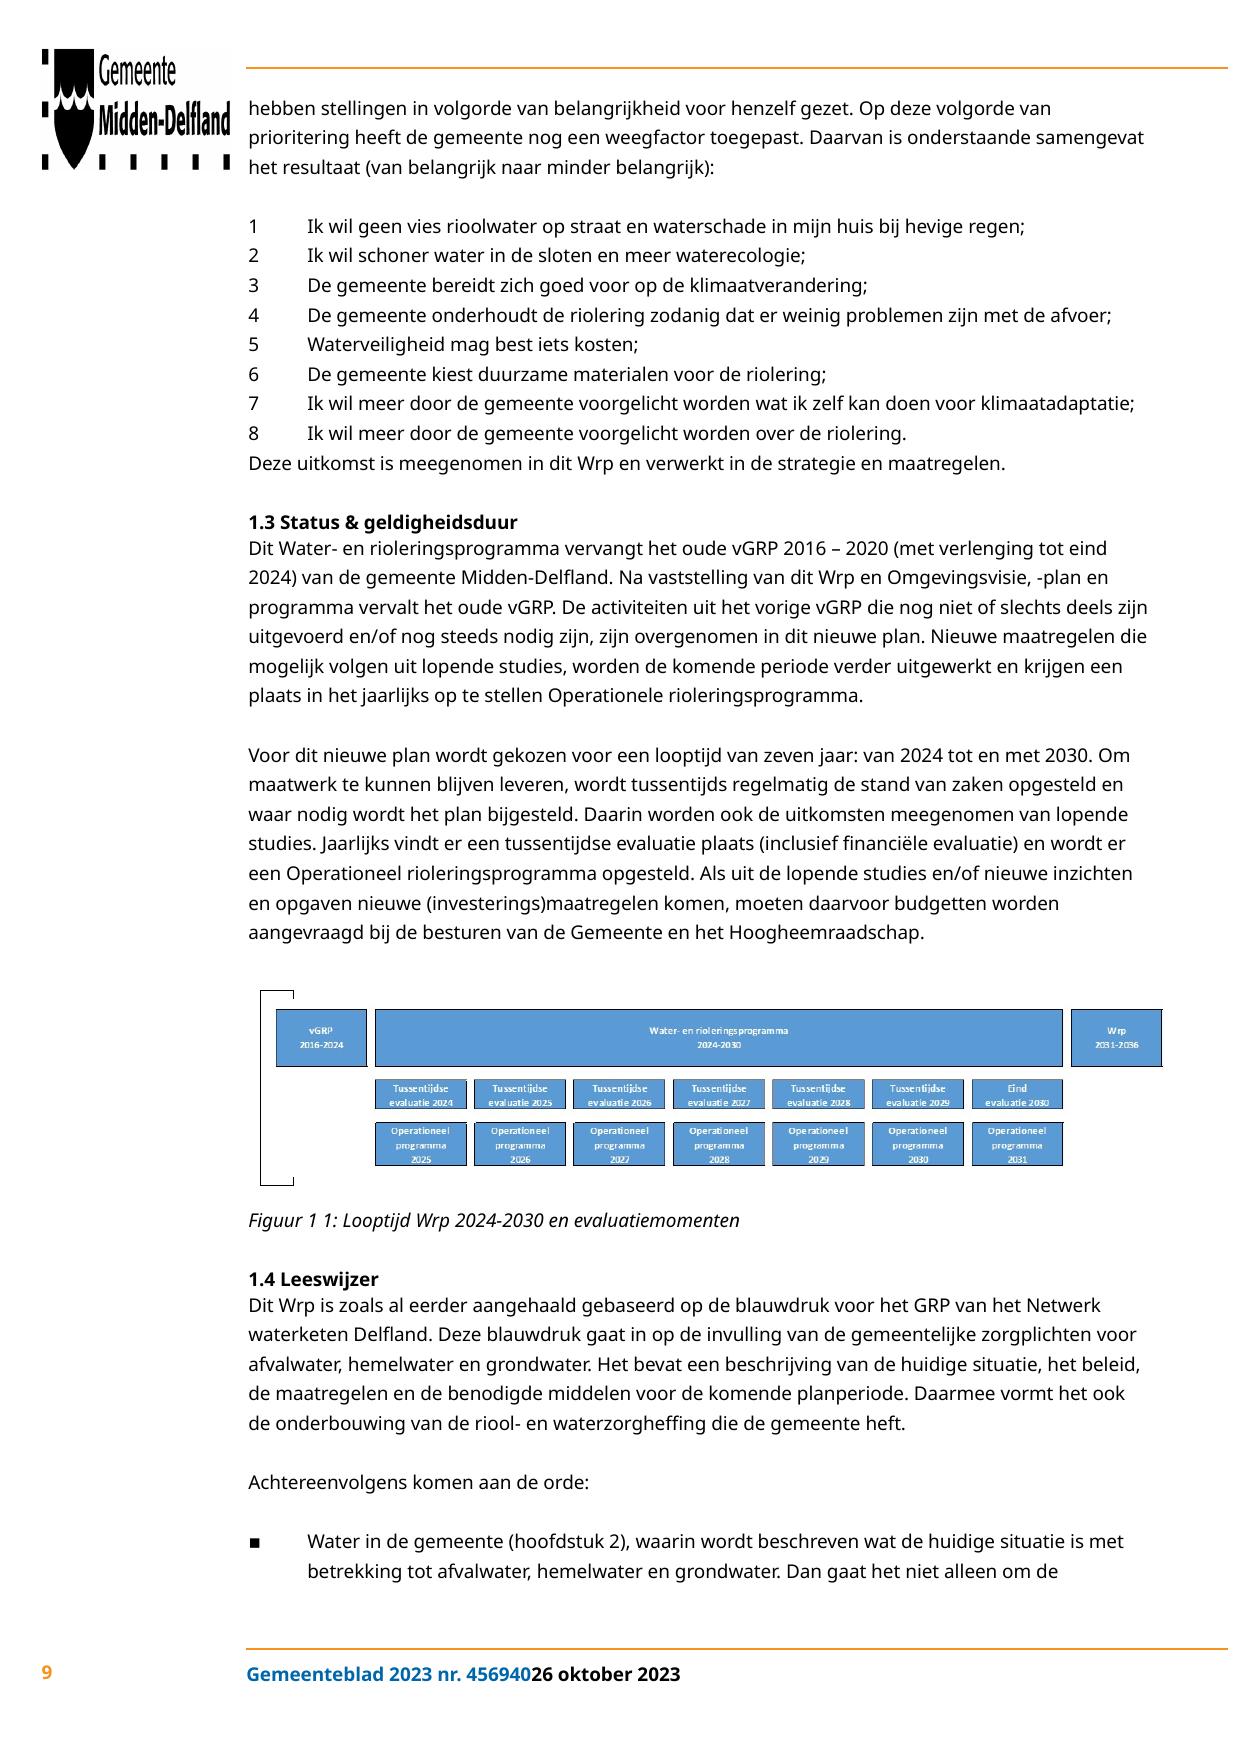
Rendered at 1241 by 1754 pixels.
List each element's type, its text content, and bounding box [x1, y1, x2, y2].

list De gemeente onderhoudt de riolering zodanig dat er weinig problemen zijn met de afvoer; [248, 302, 1152, 328]
text Deze uitkomst is meegenomen in dit Wrp en verwerkt in de strategie en maatregelen. [248, 450, 1152, 476]
picture [41, 47, 231, 172]
list Ik wil meer door de gemeente voorgelicht worden over de riolering. [248, 420, 1152, 446]
text Dit Wrp is zoals al eerder aangehaald gebaseerd op de blauwdruk voor het GRP van het Netwerk waterketen Delfland. Deze blauwdruk gaat in op de invulling van de gemeentelijke zorgplichten voor afvalwater, hemelwater en grondwater. Het bevat een beschrijving van de huidige situatie, het beleid, de maatregelen en de benodigde middelen voor de komende planperiode. Daarmee vormt het ook de onderbouwing van de riool- en waterzorgheffing die de gemeente heft. [248, 1292, 1152, 1436]
text Dit Water- en rioleringsprogramma vervangt het oude vGRP 2016 – 2020 (met verlenging tot eind 2024) van de gemeente Midden-Delfland. Na vaststelling van dit Wrp en Omgevingsvisie, -plan en programma vervalt het oude vGRP. De activiteiten uit het vorige vGRP die nog niet of slechts deels zijn uitgevoerd en/of nog steeds nodig zijn, zijn overgenomen in dit nieuwe plan. Nieuwe maatregelen die mogelijk volgen uit lopende studies, worden de komende periode verder uitgewerkt en krijgen een plaats in het jaarlijks op te stellen Operationele rioleringsprogramma. [248, 535, 1152, 708]
list Ik wil schoner water in de sloten en meer waterecologie; [248, 243, 1152, 268]
text Achtereenvolgens komen aan de orde: [248, 1469, 1152, 1495]
list Ik wil geen vies rioolwater op straat en waterschade in mijn huis bij hevige regen; [248, 213, 1152, 239]
list Waterveiligheid mag best iets kosten; [248, 331, 1152, 357]
text 1.4 Leeswijzer [248, 1266, 1152, 1292]
text 1.3 Status & geldigheidsduur [248, 509, 1152, 535]
list De gemeente bereidt zich goed voor op de klimaatverandering; [248, 272, 1152, 298]
text hebben stellingen in volgorde van belangrijkheid voor henzelf gezet. Op deze volgorde van prioritering heeft de gemeente nog een weegfactor toegepast. Daarvan is onderstaande samengevat het resultaat (van belangrijk naar minder belangrijk): [248, 95, 1152, 180]
list De gemeente kiest duurzame materialen voor de riolering; [248, 361, 1152, 387]
list Ik wil meer door de gemeente voorgelicht worden wat ik zelf kan doen voor klimaatadaptatie; [248, 391, 1152, 416]
picture [268, 999, 1173, 1177]
text Figuur 1 1: Looptijd Wrp 2024-2030 en evaluatiemomenten [248, 1207, 1152, 1233]
text Voor dit nieuwe plan wordt gekozen voor een looptijd van zeven jaar: van 2024 tot en met 2030. Om maatwerk te kunnen blijven leveren, wordt tussentijds regelmatig de stand van zaken opgesteld en waar nodig wordt het plan bijgesteld. Daarin worden ook de uitkomsten meegenomen van lopende studies. Jaarlijks vindt er een tussentijdse evaluatie plaats (inclusief financiële evaluatie) en wordt er een Operationeel rioleringsprogramma opgesteld. Als uit de lopende studies en/of nieuwe inzichten en opgaven nieuwe (investerings)maatregelen komen, moeten daarvoor budgetten worden aangevraagd bij de besturen van de Gemeente en het Hoogheemraadschap. [248, 742, 1152, 945]
list Water in de gemeente (hoofdstuk 2), waarin wordt beschreven wat de huidige situatie is met betrekking tot afvalwater, hemelwater en grondwater. Dan gaat het niet alleen om de [248, 1528, 1152, 1584]
